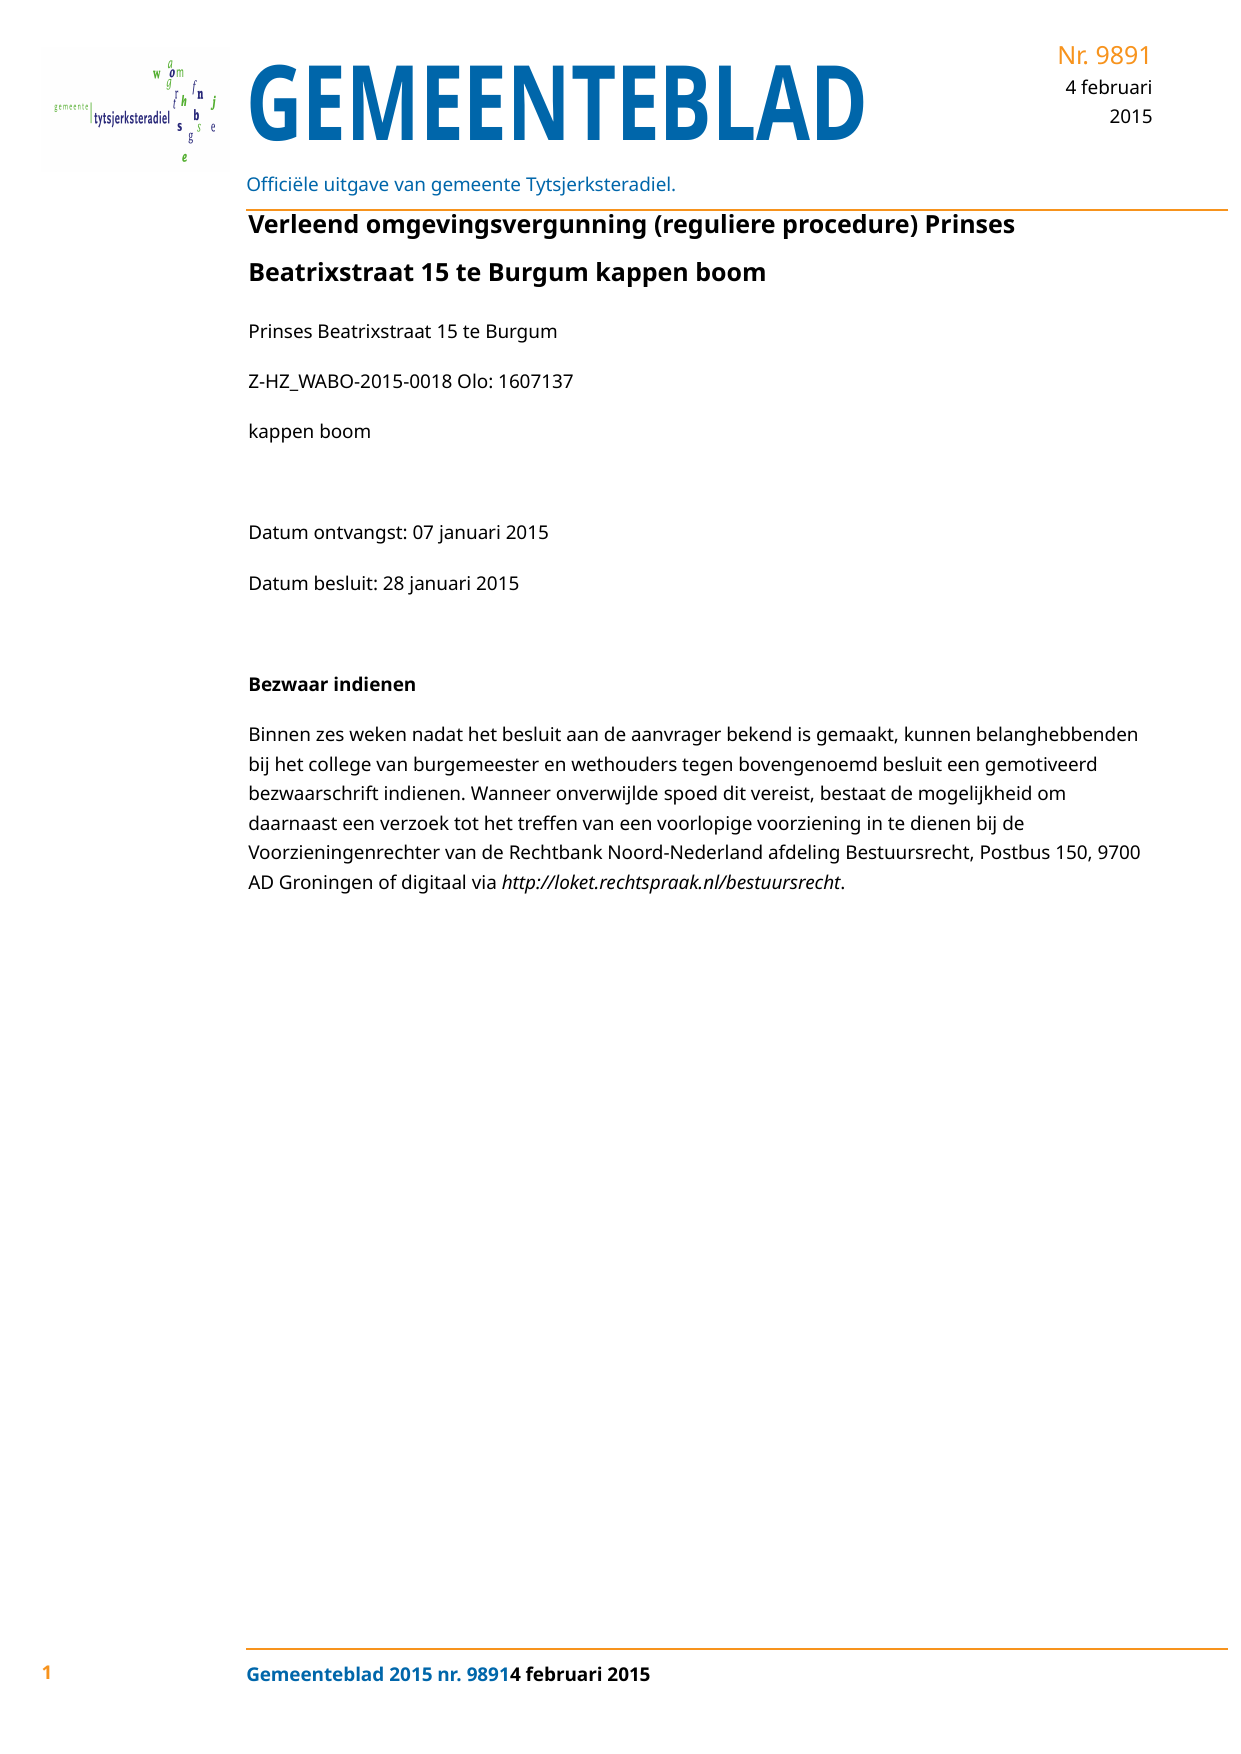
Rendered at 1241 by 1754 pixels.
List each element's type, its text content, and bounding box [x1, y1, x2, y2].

picture [41, 47, 231, 172]
text kappen boom [248, 419, 1152, 444]
text Datum ontvangst: 07 januari 2015 [248, 519, 1152, 545]
text Binnen zes weken nadat het besluit aan de aanvrager bekend is gemaakt, kunnen belanghebbenden bij het college van burgemeester en wethouders tegen bovengenoemd besluit een gemotiveerd bezwaarschrift indienen. Wanneer onverwijlde spoed dit vereist, bestaat de mogelijkheid om daarnaast een verzoek tot het treffen van een voorlopige voorziening in te dienen bij de Voorzieningenrechter van de Rechtbank Noord-Nederland afdeling Bestuursrecht, Postbus 150, 9700 AD Groningen of digitaal via http://loket.rechtspraak.nl/bestuursrecht. [248, 721, 1152, 895]
text Bezwaar indienen [248, 671, 1152, 697]
text Prinses Beatrixstraat 15 te Burgum [248, 318, 1152, 344]
text Verleend omgevingsvergunning (reguliere procedure) Prinses Beatrixstraat 15 te Burgum kappen boom [248, 211, 1152, 288]
text Z-HZ_WABO-2015-0018 Olo: 1607137 [248, 368, 1152, 394]
text Datum besluit: 28 januari 2015 [248, 570, 1152, 596]
